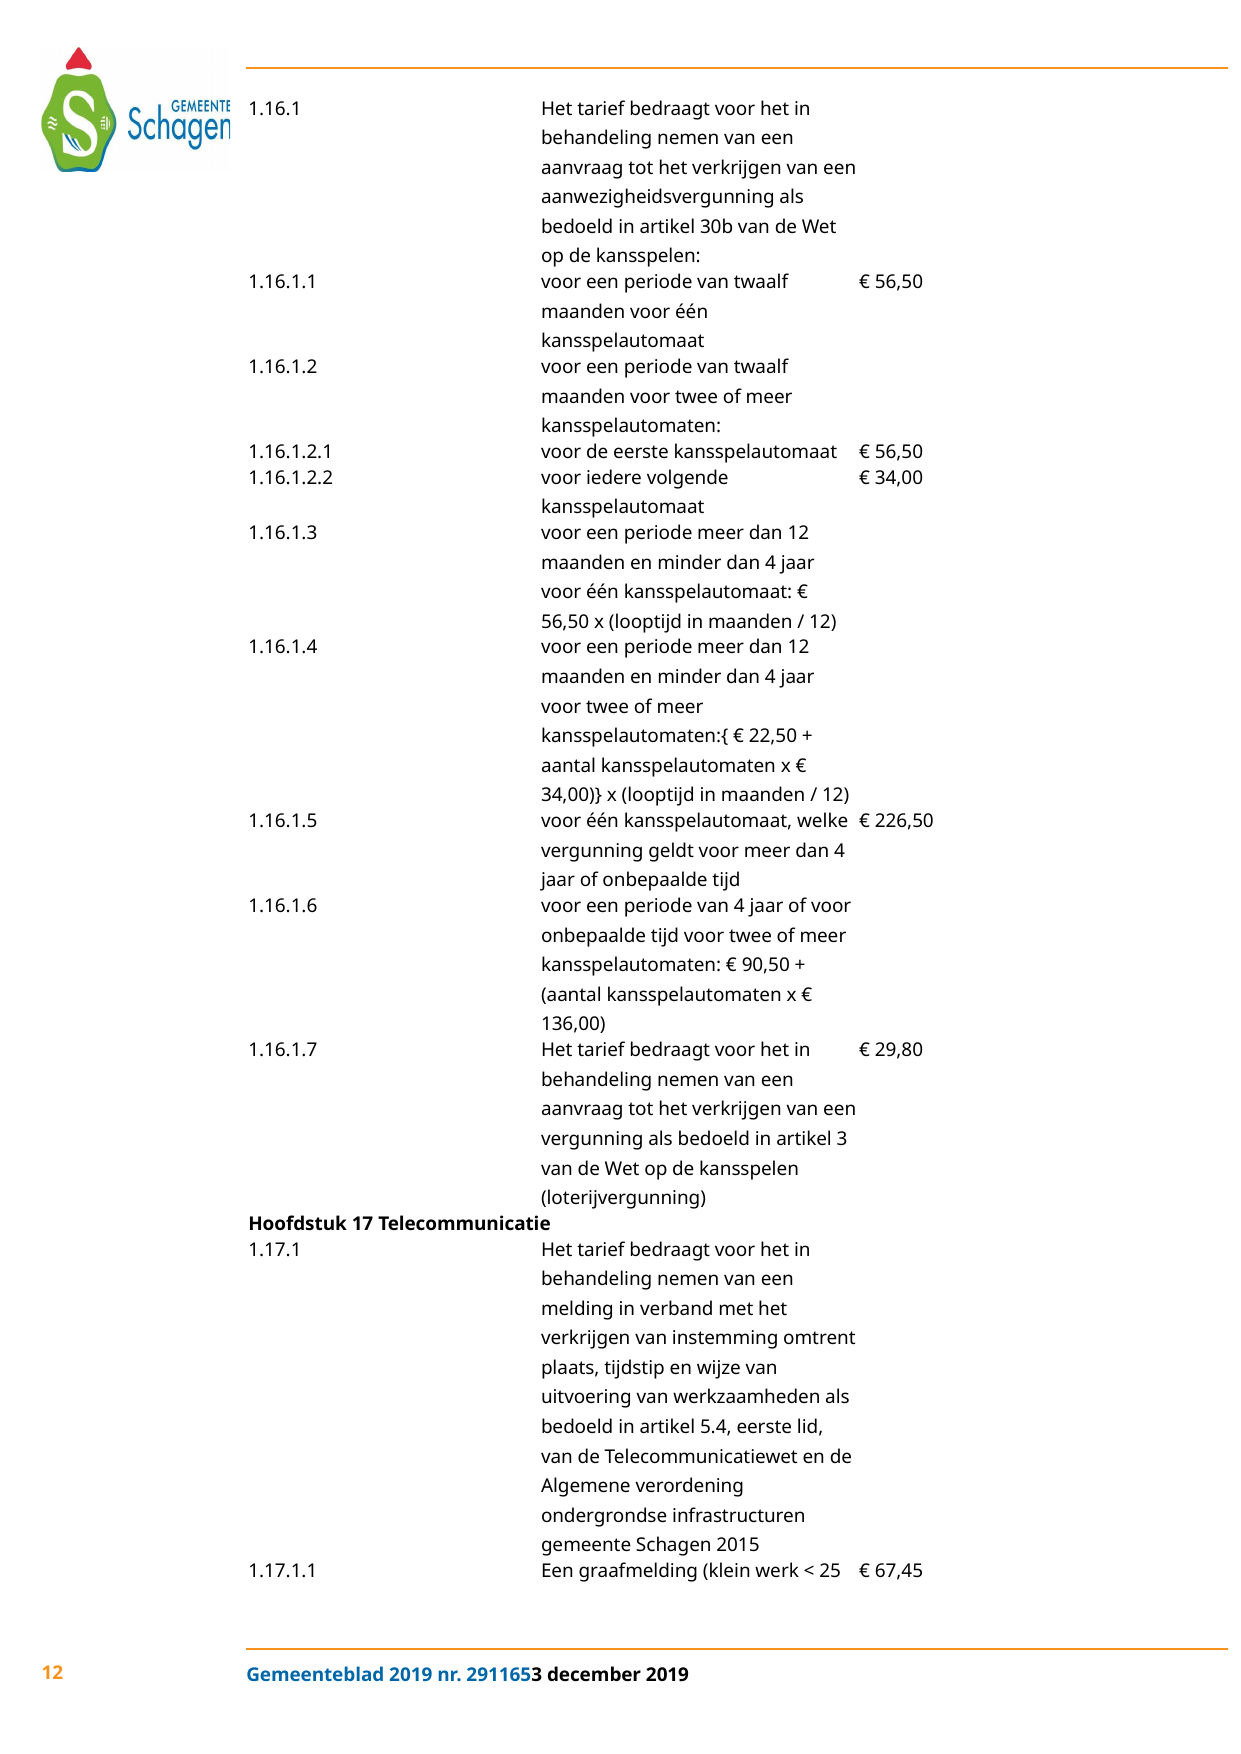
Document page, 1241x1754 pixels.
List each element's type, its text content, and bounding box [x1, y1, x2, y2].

table_cell 1.16.1.2.2 [248, 464, 541, 519]
table_cell voor een periode meer dan 12 maanden en minder dan 4 jaar voor één kansspelautomaat: € 56,50 x (looptijd in maanden / 12) [541, 519, 859, 634]
table_cell [859, 1236, 1152, 1557]
table_cell [859, 892, 1152, 1036]
table_cell voor een periode meer dan 12 maanden en minder dan 4 jaar voor twee of meer kansspelautomaten:{ € 22,50 + aantal kansspelautomaten x € 34,00)} x (looptijd in maanden / 12) [541, 634, 859, 807]
table_cell voor een periode van twaalf maanden voor één kansspelautomaat [541, 269, 859, 353]
table_cell € 56,50 [859, 269, 1152, 353]
table_cell € 56,50 [859, 438, 1152, 464]
table_cell € 67,45 [859, 1557, 1152, 1583]
table_cell [859, 353, 1152, 438]
table_cell 1.16.1.1 [248, 269, 541, 353]
table_cell Hoofdstuk 17 Telecommunicatie [248, 1210, 1152, 1236]
table_cell Het tarief bedraagt voor het in behandeling nemen van een aanvraag tot het verkrijgen van een vergunning als bedoeld in artikel 3 van de Wet op de kansspelen (loterijvergunning) [541, 1036, 859, 1210]
table_cell € 29,80 [859, 1036, 1152, 1210]
table_cell voor een periode van twaalf maanden voor twee of meer kansspelautomaten: [541, 353, 859, 438]
table_cell voor één kansspelautomaat, welke vergunning geldt voor meer dan 4 jaar of onbepaalde tijd [541, 808, 859, 892]
table_cell voor een periode van 4 jaar of voor onbepaalde tijd voor twee of meer kansspelautomaten: € 90,50 + (aantal kansspelautomaten x € 136,00) [541, 892, 859, 1036]
table_cell Het tarief bedraagt voor het in behandeling nemen van een melding in verband met het verkrijgen van instemming omtrent plaats, tijdstip en wijze van uitvoering van werkzaamheden als bedoeld in artikel 5.4, eerste lid, van de Telecommunicatiewet en de Algemene verordening ondergrondse infrastructuren gemeente Schagen 2015 [541, 1236, 859, 1557]
picture [41, 47, 231, 172]
table_cell 1.16.1.6 [248, 892, 541, 1036]
table_cell 1.16.1.2.1 [248, 438, 541, 464]
table_cell 1.17.1 [248, 1236, 541, 1557]
table_cell € 226,50 [859, 808, 1152, 892]
table_cell 1.16.1.4 [248, 634, 541, 807]
table_cell Een graafmelding (klein werk < 25 [541, 1557, 859, 1583]
table_cell 1.16.1.5 [248, 808, 541, 892]
table_cell [859, 634, 1152, 807]
table_cell 1.16.1.2 [248, 353, 541, 438]
table_cell Het tarief bedraagt voor het in behandeling nemen van een aanvraag tot het verkrijgen van een aanwezigheidsvergunning als bedoeld in artikel 30b van de Wet op de kansspelen: [541, 95, 859, 268]
table_cell 1.17.1.1 [248, 1557, 541, 1583]
table_cell 1.16.1 [248, 95, 541, 268]
table_cell 1.16.1.3 [248, 519, 541, 634]
table_cell 1.16.1.7 [248, 1036, 541, 1210]
table_cell € 34,00 [859, 464, 1152, 519]
table_cell [859, 519, 1152, 634]
table_cell voor iedere volgende kansspelautomaat [541, 464, 859, 519]
table_cell [859, 95, 1152, 268]
table_cell voor de eerste kansspelautomaat [541, 438, 859, 464]
